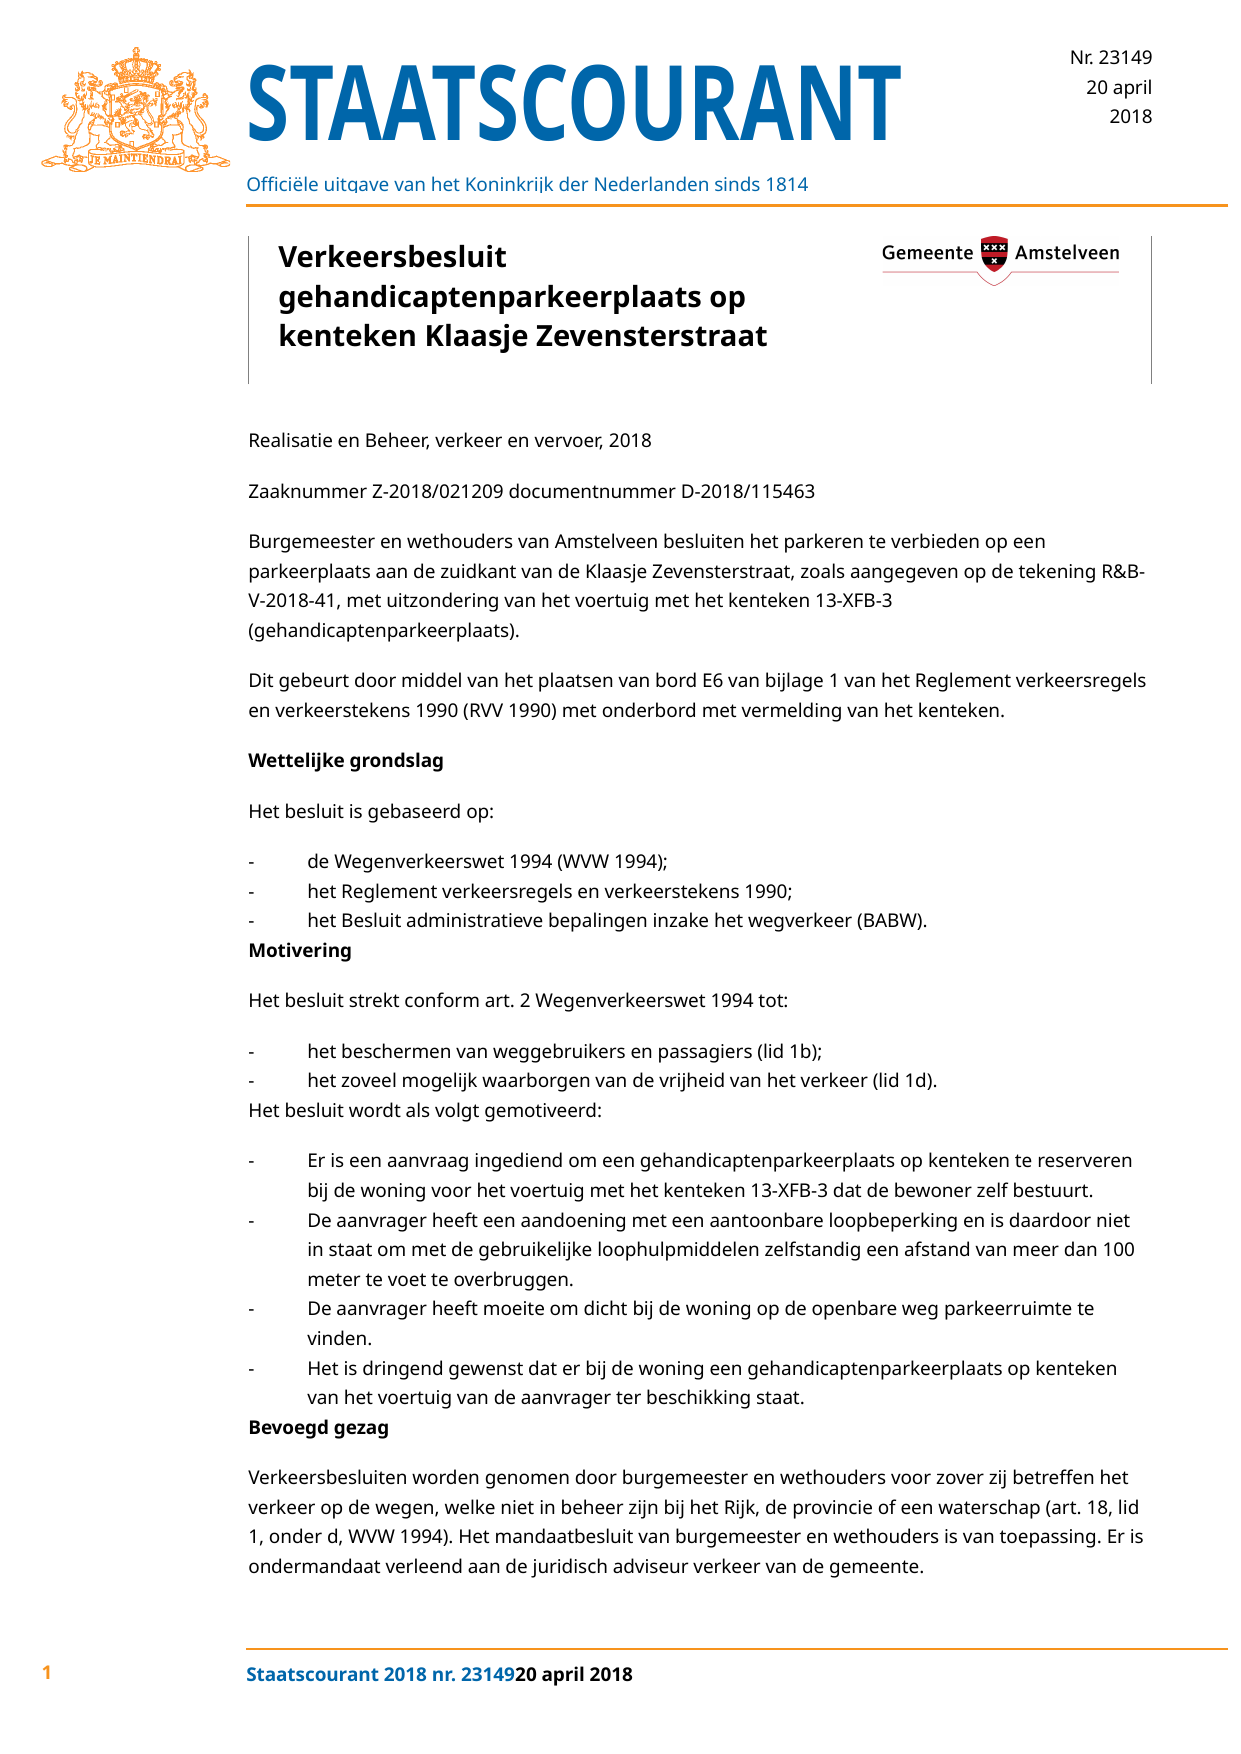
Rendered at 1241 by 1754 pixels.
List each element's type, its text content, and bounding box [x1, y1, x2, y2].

list Het is dringend gewenst dat er bij de woning een gehandicaptenparkeerplaats op kenteken van het voertuig van de aanvrager ter beschikking staat. [248, 1355, 1152, 1410]
list het Reglement verkeersregels en verkeerstekens 1990; [248, 878, 1152, 904]
text Het besluit is gebaseerd op: [248, 798, 1152, 824]
list het Besluit administratieve bepalingen inzake het wegverkeer (BABW). [248, 908, 1152, 933]
text Bevoegd gezag [248, 1414, 1152, 1439]
list De aanvrager heeft moeite om dicht bij de woning op de openbare weg parkeerruimte te vinden. [248, 1296, 1152, 1351]
text Het besluit strekt conform art. 2 Wegenverkeerswet 1994 tot: [248, 988, 1152, 1013]
list het zoveel mogelijk waarborgen van de vrijheid van het verkeer (lid 1d). [248, 1068, 1152, 1093]
picture [41, 47, 231, 172]
list de Wegenverkeerswet 1994 (WVW 1994); [248, 848, 1152, 874]
list het beschermen van weggebruikers en passagiers (lid 1b); [248, 1038, 1152, 1064]
table_header [850, 236, 1151, 384]
text Motivering [248, 937, 1152, 963]
list De aanvrager heeft een aandoening met een aantoonbare loopbeperking en is daardoor niet in staat om met de gebruikelijke loophulpmiddelen zelfstandig een afstand van meer dan 100 meter te voet te overbruggen. [248, 1207, 1152, 1292]
text Verkeersbesluiten worden genomen door burgemeester en wethouders voor zover zij betreffen het verkeer op de wegen, welke niet in beheer zijn bij het Rijk, de provincie of een waterschap (art. 18, lid 1, onder d, WVW 1994). Het mandaatbesluit van burgemeester en wethouders is van toepassing. Er is ondermandaat verleend aan de juridisch adviseur verkeer van de gemeente. [248, 1464, 1152, 1579]
text Zaaknummer Z-2018/021209 documentnummer D-2018/115463 [248, 478, 1152, 504]
list Er is een aanvraag ingediend om een gehandicaptenparkeerplaats op kenteken te reserveren bij de woning voor het voertuig met het kenteken 13-XFB-3 dat de bewoner zelf bestuurt. [248, 1148, 1152, 1203]
text Dit gebeurt door middel van het plaatsen van bord E6 van bijlage 1 van het Reglement verkeersregels en verkeerstekens 1990 (RVV 1990) met onderbord met vermelding van het kenteken. [248, 668, 1152, 723]
table_header Verkeersbesluit gehandicaptenparkeerplaats op kenteken Klaasje Zevensterstraat [249, 236, 850, 384]
text Wettelijke grondslag [248, 748, 1152, 773]
picture [882, 236, 1119, 286]
text Realisatie en Beheer, verkeer en vervoer, 2018 [248, 428, 1152, 453]
text Burgemeester en wethouders van Amstelveen besluiten het parkeren te verbieden op een parkeerplaats aan de zuidkant van de Klaasje Zevensterstraat, zoals aangegeven op de tekening R&B-V-2018-41, met uitzondering van het voertuig met het kenteken 13-XFB-3 (gehandicaptenparkeerplaats). [248, 528, 1152, 643]
text Het besluit wordt als volgt gemotiveerd: [248, 1097, 1152, 1123]
